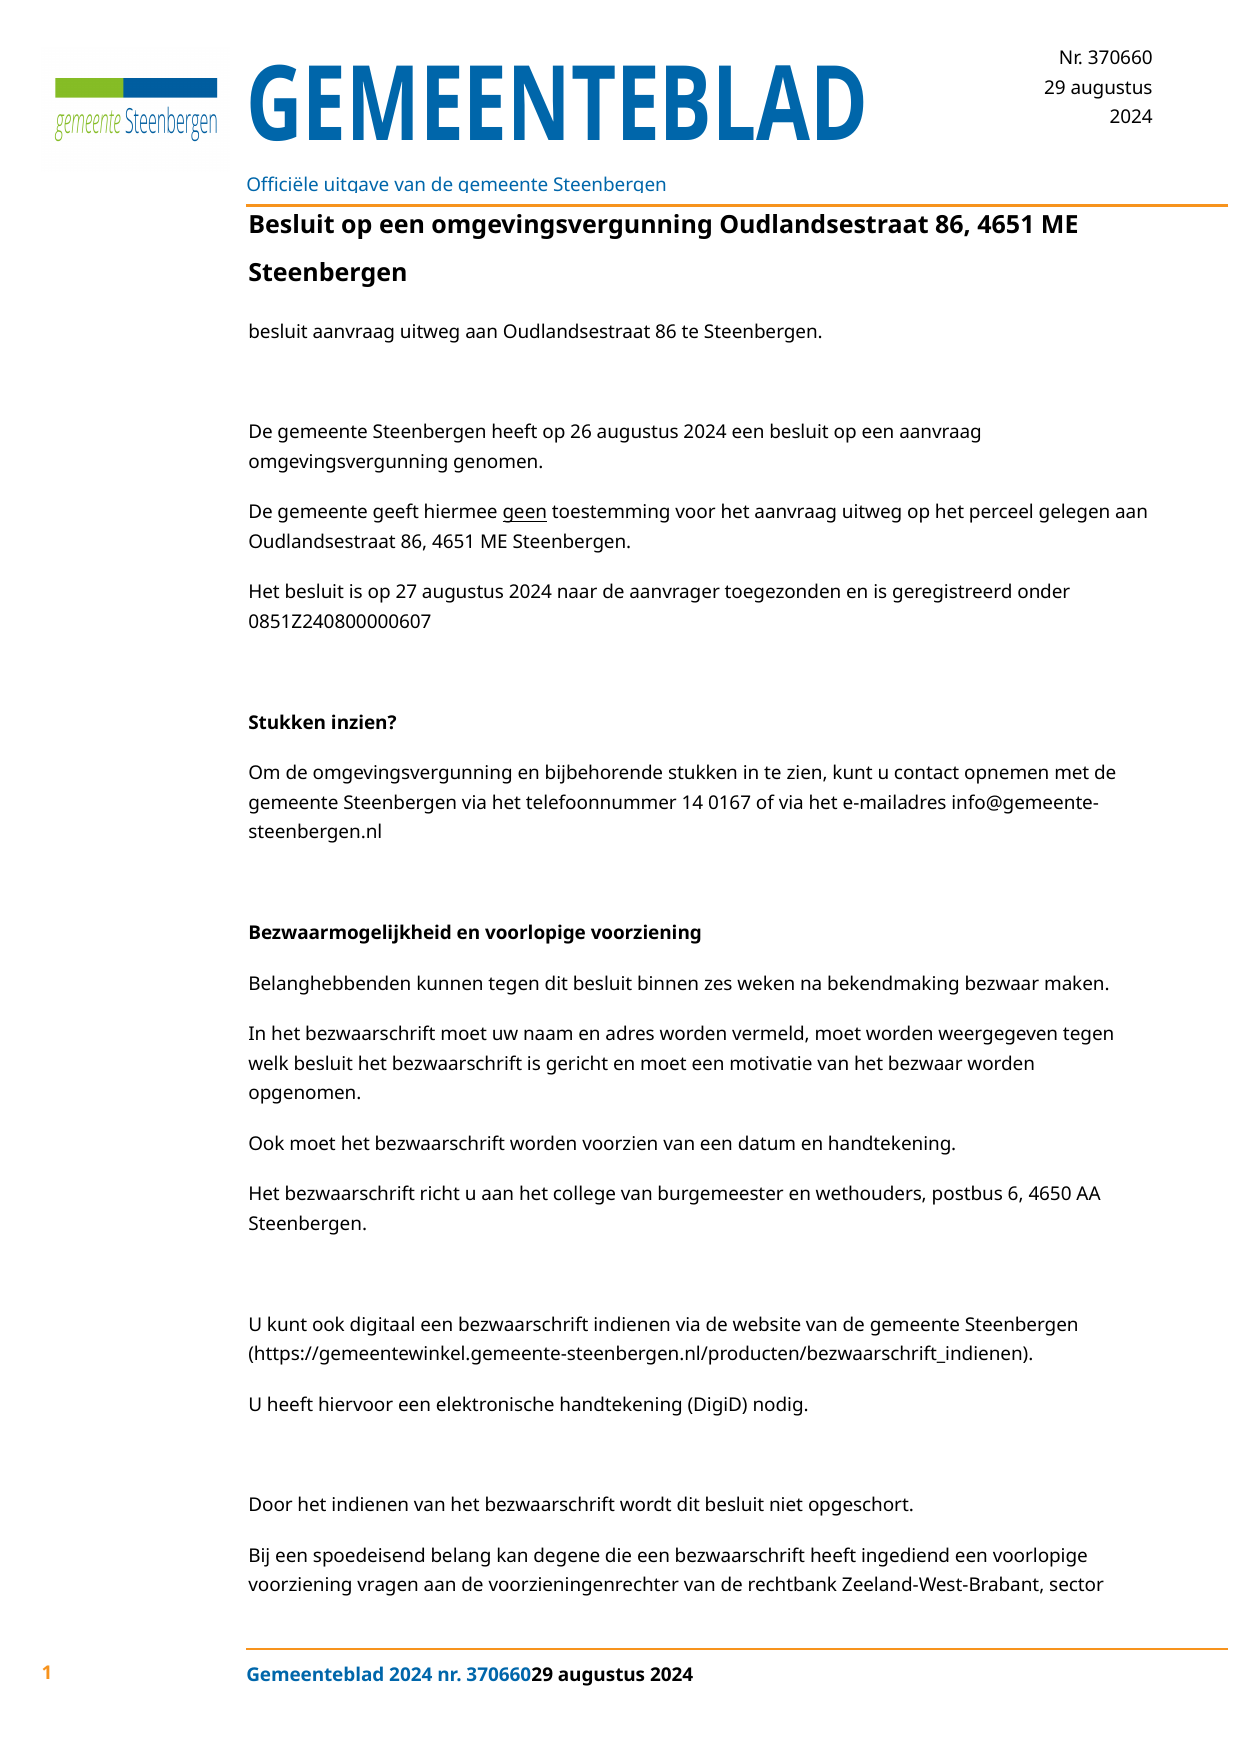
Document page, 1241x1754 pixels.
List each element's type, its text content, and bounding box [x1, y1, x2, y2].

text Belanghebbenden kunnen tegen dit besluit binnen zes weken na bekendmaking bezwaar maken. [248, 970, 1152, 996]
text Om de omgevingsvergunning en bijbehorende stukken in te zien, kunt u contact opnemen met de gemeente Steenbergen via het telefoonnummer 14 0167 of via het e-mailadres info@gemeente-steenbergen.nl [248, 759, 1152, 844]
text Besluit op een omgevingsvergunning Oudlandsestraat 86, 4651 ME Steenbergen [248, 207, 1152, 288]
text Het besluit is op 27 augustus 2024 naar de aanvrager toegezonden en is geregistreerd onder 0851Z240800000607 [248, 579, 1152, 634]
text Bezwaarmogelijkheid en voorlopige voorziening [248, 919, 1152, 945]
text Door het indienen van het bezwaarschrift wordt dit besluit niet opgeschort. [248, 1492, 1152, 1517]
text De gemeente geeft hiermee geen toestemming voor het aanvraag uitweg op het perceel gelegen aan Oudlandsestraat 86, 4651 ME Steenbergen. [248, 499, 1152, 554]
text In het bezwaarschrift moet uw naam en adres worden vermeld, moet worden weergegeven tegen welk besluit het bezwaarschrift is gericht en moet een motivatie van het bezwaar worden opgenomen. [248, 1020, 1152, 1105]
text Bij een spoedeisend belang kan degene die een bezwaarschrift heeft ingediend een voorlopige voorziening vragen aan de voorzieningenrechter van de rechtbank Zeeland-West-Brabant, sector [248, 1542, 1152, 1597]
text Stukken inzien? [248, 709, 1152, 735]
text Het bezwaarschrift richt u aan het college van burgemeester en wethouders, postbus 6, 4650 AA Steenbergen. [248, 1180, 1152, 1236]
text De gemeente Steenbergen heeft op 26 augustus 2024 een besluit op een aanvraag omgevingsvergunning genomen. [248, 419, 1152, 474]
text Ook moet het bezwaarschrift worden voorzien van een datum en handtekening. [248, 1130, 1152, 1156]
picture [41, 47, 231, 172]
text U heeft hiervoor een elektronische handtekening (DigiD) nodig. [248, 1391, 1152, 1417]
text U kunt ook digitaal een bezwaarschrift indienen via de website van de gemeente Steenbergen (https://gemeentewinkel.gemeente-steenbergen.nl/producten/bezwaarschrift_indienen). [248, 1311, 1152, 1366]
text besluit aanvraag uitweg aan Oudlandsestraat 86 te Steenbergen. [248, 318, 1152, 344]
